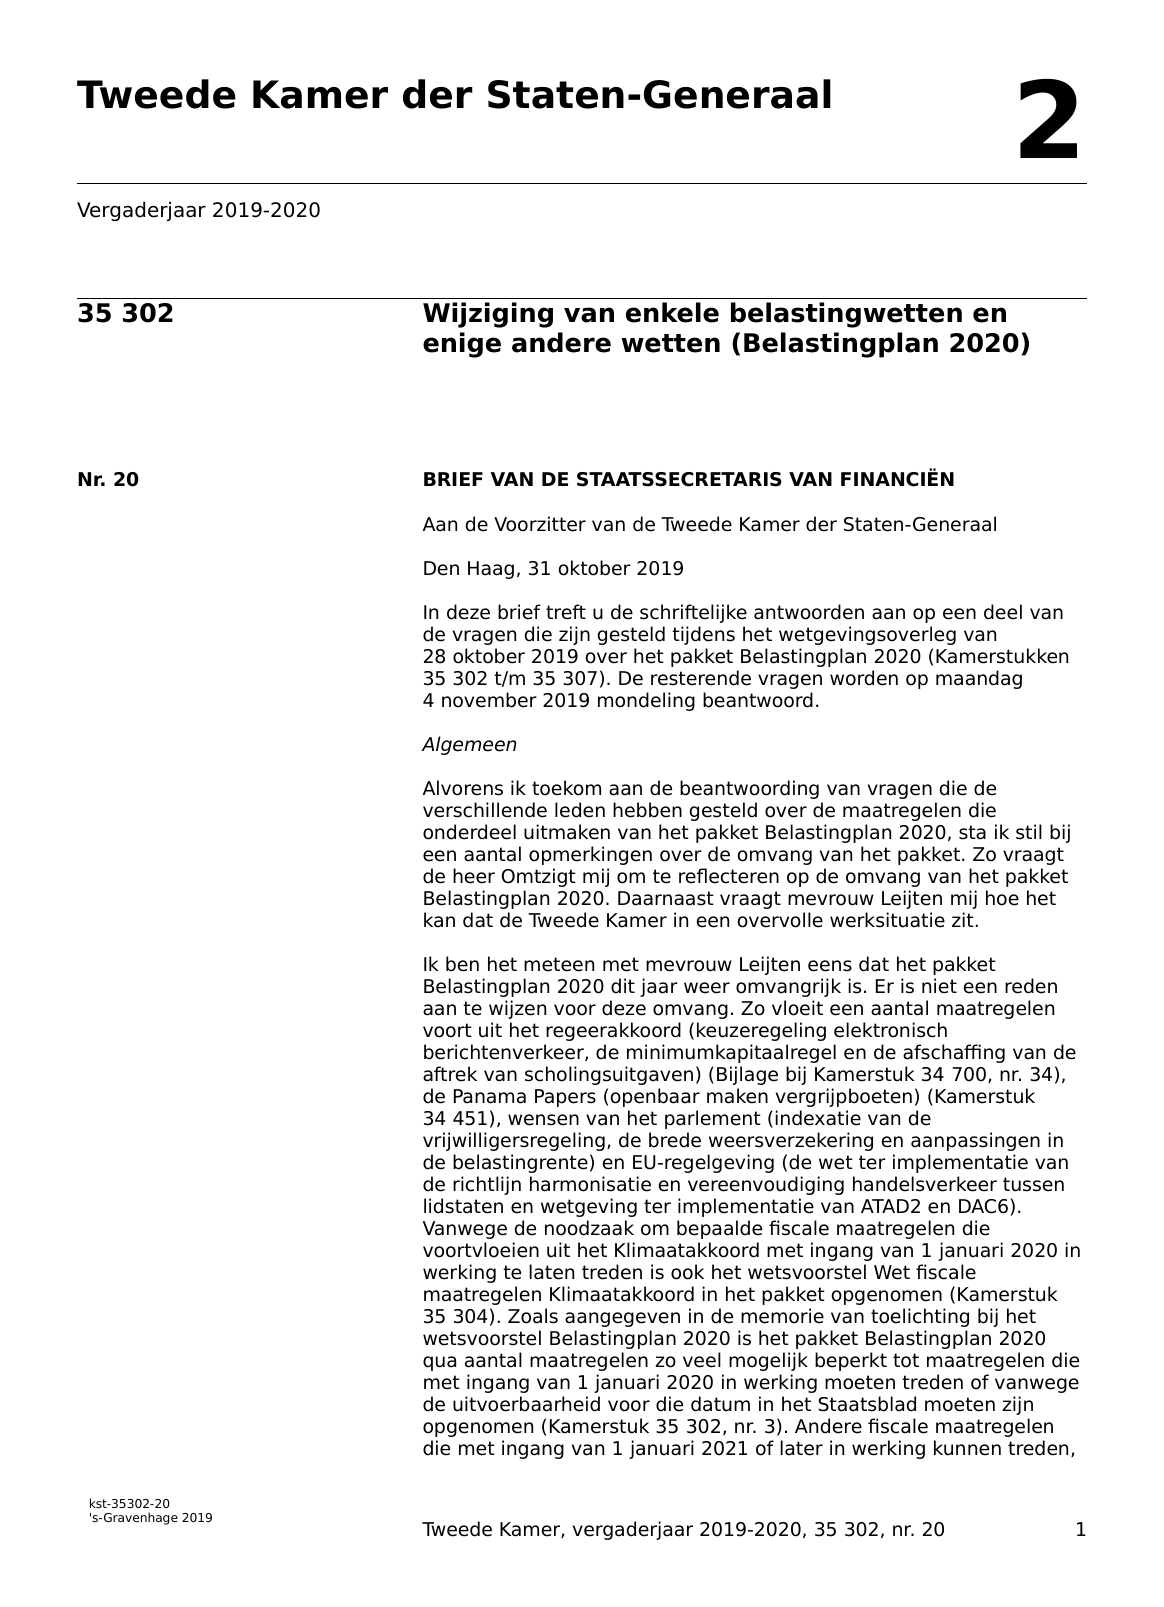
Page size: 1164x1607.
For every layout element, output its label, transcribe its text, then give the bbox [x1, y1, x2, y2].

text In deze brief treft u de schriftelijke antwoorden aan op een deel van de vragen die zijn gesteld tijdens het wetgevingsoverleg van 28 oktober 2019 over het pakket Belastingplan 2020 (Kamerstukken 35 302 t/m 35 307). De resterende vragen worden op maandag 4 november 2019 mondeling beantwoord. [422, 602, 1087, 712]
subtitle Nr. 20 BRIEF VAN DE STAATSSECRETARIS VAN FINANCIËN [77, 469, 1087, 491]
text Alvorens ik toekom aan de beantwoording van vragen die de verschillende leden hebben gesteld over de maatregelen die onderdeel uitmaken van het pakket Belastingplan 2020, sta ik stil bij een aantal opmerkingen over de omvang van het pakket. Zo vraagt de heer Omtzigt mij om te reflecteren op de omvang van het pakket Belastingplan 2020. Daarnaast vraagt mevrouw Leijten mij hoe het kan dat de Tweede Kamer in een overvolle werksituatie zit. [422, 778, 1087, 932]
table_cell Vergaderjaar 2019-2020 [77, 184, 1087, 298]
text 's-Gravenhage 2019 [88, 1511, 323, 1525]
text Den Haag, 31 oktober 2019 [422, 558, 1087, 580]
text Ik ben het meteen met mevrouw Leijten eens dat het pakket Belastingplan 2020 dit jaar weer omvangrijk is. Er is niet een reden aan te wijzen voor deze omvang. Zo vloeit een aantal maatregelen voort uit het regeerakkoord (keuzeregeling elektronisch berichtenverkeer, de minimumkapitaalregel en de afschaffing van de aftrek van scholingsuitgaven) (Bijlage bij Kamerstuk 34 700, nr. 34), de Panama Papers (openbaar maken vergrijpboeten) (Kamerstuk 34 451), wensen van het parlement (indexatie van de vrijwilligersregeling, de brede weersverzekering en aanpassingen in de belastingrente) en EU-regelgeving (de wet ter implementatie van de richtlijn harmonisatie en vereenvoudiging handelsverkeer tussen lidstaten en wetgeving ter implementatie van ATAD2 en DAC6). Vanwege de noodzaak om bepaalde fiscale maatregelen die voortvloeien uit het Klimaatakkoord met ingang van 1 januari 2020 in werking te laten treden is ook het wetsvoorstel Wet fiscale maatregelen Klimaatakkoord in het pakket opgenomen (Kamerstuk 35 304). Zoals aangegeven in de memorie van toelichting bij het wetsvoorstel Belastingplan 2020 is het pakket Belastingplan 2020 qua aantal maatregelen zo veel mogelijk beperkt tot maatregelen die met ingang van 1 januari 2020 in werking moeten treden of vanwege de uitvoerbaarheid voor die datum in het Staatsblad moeten zijn opgenomen (Kamerstuk 35 302, nr. 3). Andere fiscale maatregelen die met ingang van 1 januari 2021 of later in werking kunnen treden, [422, 954, 1087, 1460]
table_header 2 [886, 59, 1087, 183]
subtitle Algemeen [422, 734, 1087, 756]
text Aan de Voorzitter van de Tweede Kamer der Staten-Generaal [422, 513, 1087, 536]
subtitle 35 302 Wijziging van enkele belastingwetten en enige andere wetten (Belastingplan 2020) [77, 299, 1087, 358]
text kst-35302-20 [88, 1497, 323, 1511]
table_header Tweede Kamer der Staten-Generaal [77, 59, 886, 183]
